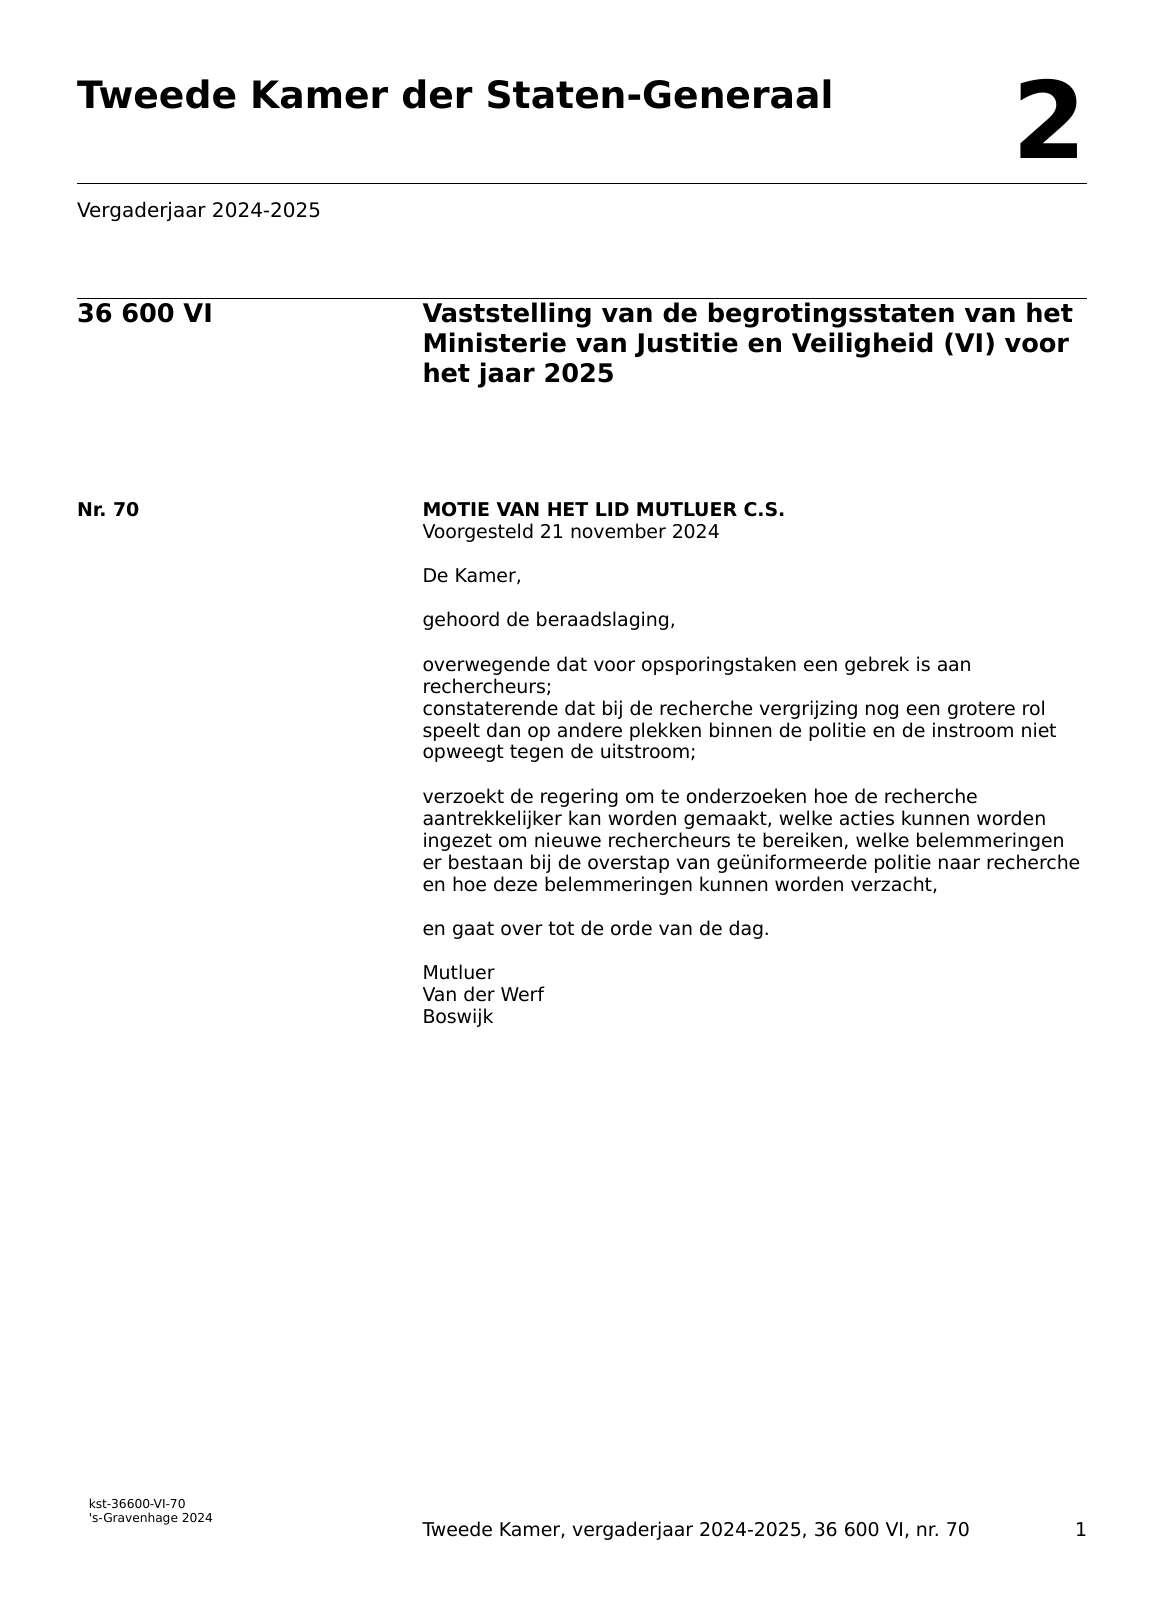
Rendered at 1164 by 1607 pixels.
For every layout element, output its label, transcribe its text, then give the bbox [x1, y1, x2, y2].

text Boswijk [422, 1006, 1087, 1028]
subtitle 36 600 VI Vaststelling van de begrotingsstaten van het Ministerie van Justitie en Veiligheid (VI) voor het jaar 2025 [77, 299, 1087, 388]
text verzoekt de regering om te onderzoeken hoe de recherche aantrekkelijker kan worden gemaakt, welke acties kunnen worden ingezet om nieuwe rechercheurs te bereiken, welke belemmeringen er bestaan bij de overstap van geüniformeerde politie naar recherche en hoe deze belemmeringen kunnen worden verzacht, [422, 786, 1087, 896]
table_header Tweede Kamer der Staten-Generaal [77, 59, 886, 183]
text Van der Werf [422, 984, 1087, 1006]
subtitle Nr. 70 MOTIE VAN HET LID MUTLUER C.S. [77, 499, 1087, 521]
text constaterende dat bij de recherche vergrijzing nog een grotere rol speelt dan op andere plekken binnen de politie en de instroom niet opweegt tegen de uitstroom; [422, 697, 1087, 763]
text kst-36600-VI-70 [88, 1497, 323, 1511]
table_header 2 [886, 59, 1087, 183]
text Voorgesteld 21 november 2024 [422, 521, 1087, 543]
table_cell Vergaderjaar 2024-2025 [77, 184, 1087, 298]
text gehoord de beraadslaging, [422, 609, 1087, 631]
text overwegende dat voor opsporingstaken een gebrek is aan rechercheurs; [422, 653, 1087, 697]
text Mutluer [422, 962, 1087, 984]
text 's-Gravenhage 2024 [88, 1511, 323, 1525]
text en gaat over tot de orde van de dag. [422, 918, 1087, 940]
text De Kamer, [422, 565, 1087, 587]
